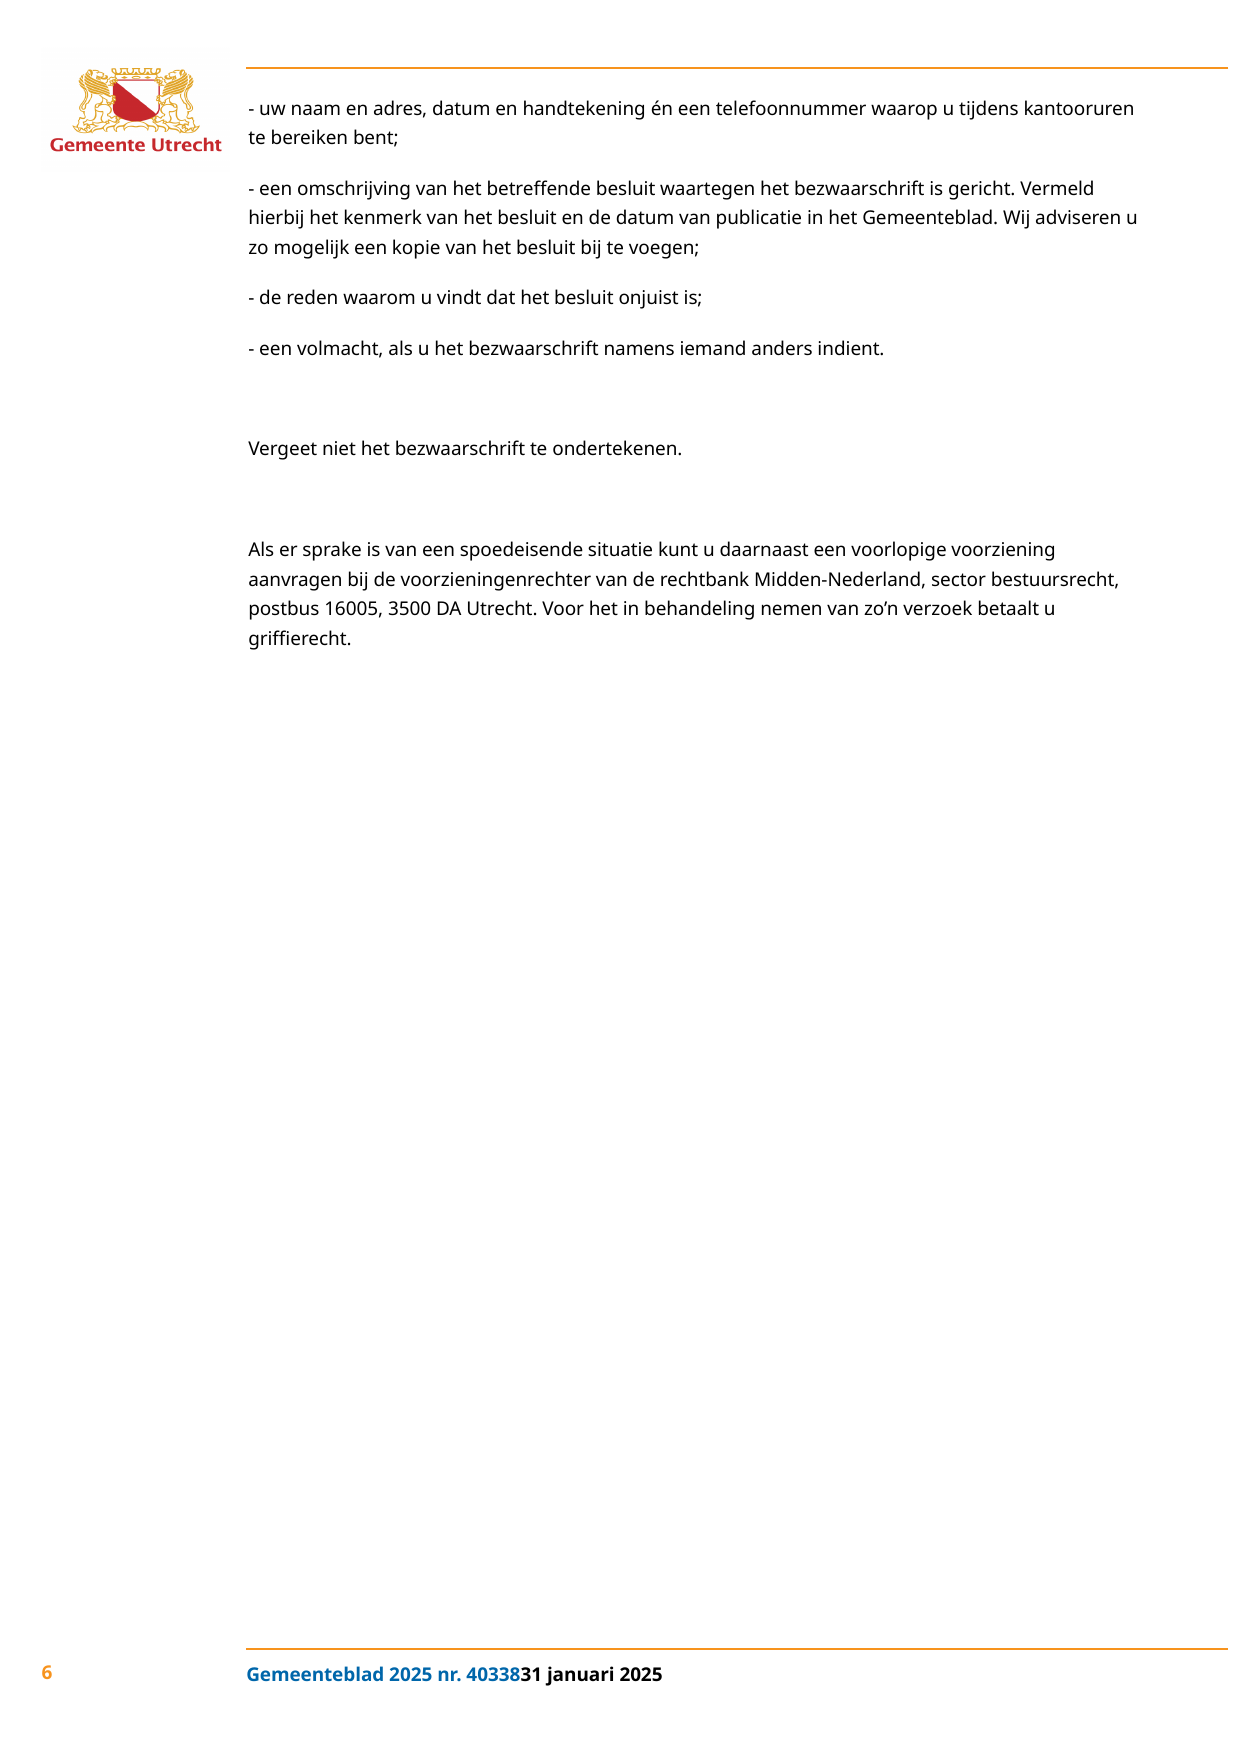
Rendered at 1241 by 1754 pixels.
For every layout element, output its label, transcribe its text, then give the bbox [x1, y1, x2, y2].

text - uw naam en adres, datum en handtekening én een telefoonnummer waarop u tijdens kantooruren te bereiken bent; [248, 95, 1152, 150]
text Vergeet niet het bezwaarschrift te ondertekenen. [248, 436, 1152, 461]
text - een omschrijving van het betreffende besluit waartegen het bezwaarschrift is gericht. Vermeld hierbij het kenmerk van het besluit en de datum van publicatie in het Gemeenteblad. Wij adviseren u zo mogelijk een kopie van het besluit bij te voegen; [248, 175, 1152, 260]
picture [41, 47, 231, 172]
text Als er sprake is van een spoedeisende situatie kunt u daarnaast een voorlopige voorziening aanvragen bij de voorzieningenrechter van de rechtbank Midden-Nederland, sector bestuursrecht, postbus 16005, 3500 DA Utrecht. Voor het in behandeling nemen van zo’n verzoek betaalt u griffierecht. [248, 536, 1152, 651]
text - de reden waarom u vindt dat het besluit onjuist is; [248, 284, 1152, 310]
text - een volmacht, als u het bezwaarschrift namens iemand anders indient. [248, 335, 1152, 361]
